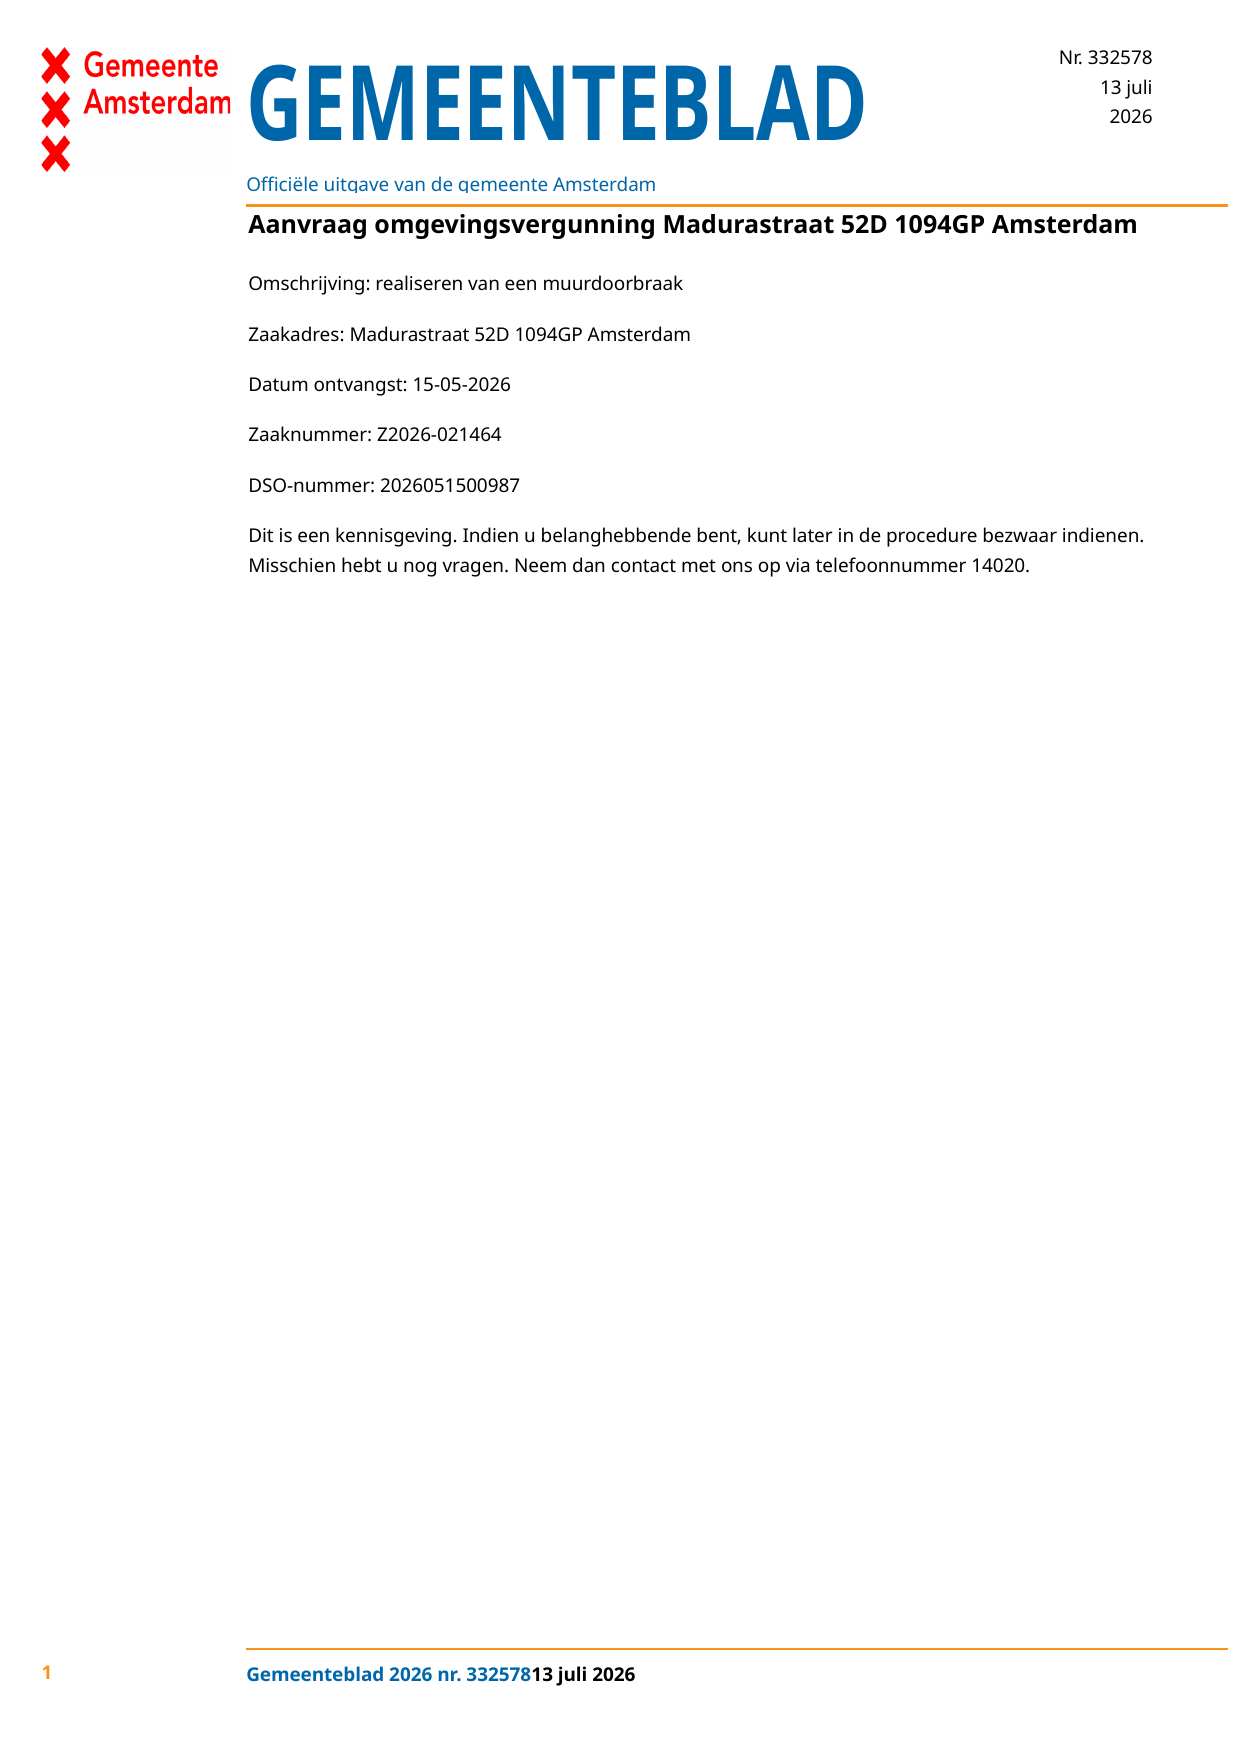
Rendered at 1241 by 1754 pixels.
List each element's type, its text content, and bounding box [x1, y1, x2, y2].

text Zaaknummer: Z2026-021464 [248, 422, 1152, 447]
picture [41, 47, 231, 172]
text Dit is een kennisgeving. Indien u belanghebbende bent, kunt later in de procedure bezwaar indienen. Misschien hebt u nog vragen. Neem dan contact met ons op via telefoonnummer 14020. [248, 522, 1152, 578]
text Datum ontvangst: 15-05-2026 [248, 371, 1152, 397]
text Zaakadres: Madurastraat 52D 1094GP Amsterdam [248, 321, 1152, 346]
text Omschrijving: realiseren van een muurdoorbraak [248, 270, 1152, 296]
text DSO-nummer: 2026051500987 [248, 472, 1152, 498]
text Aanvraag omgevingsvergunning Madurastraat 52D 1094GP Amsterdam [248, 207, 1152, 241]
